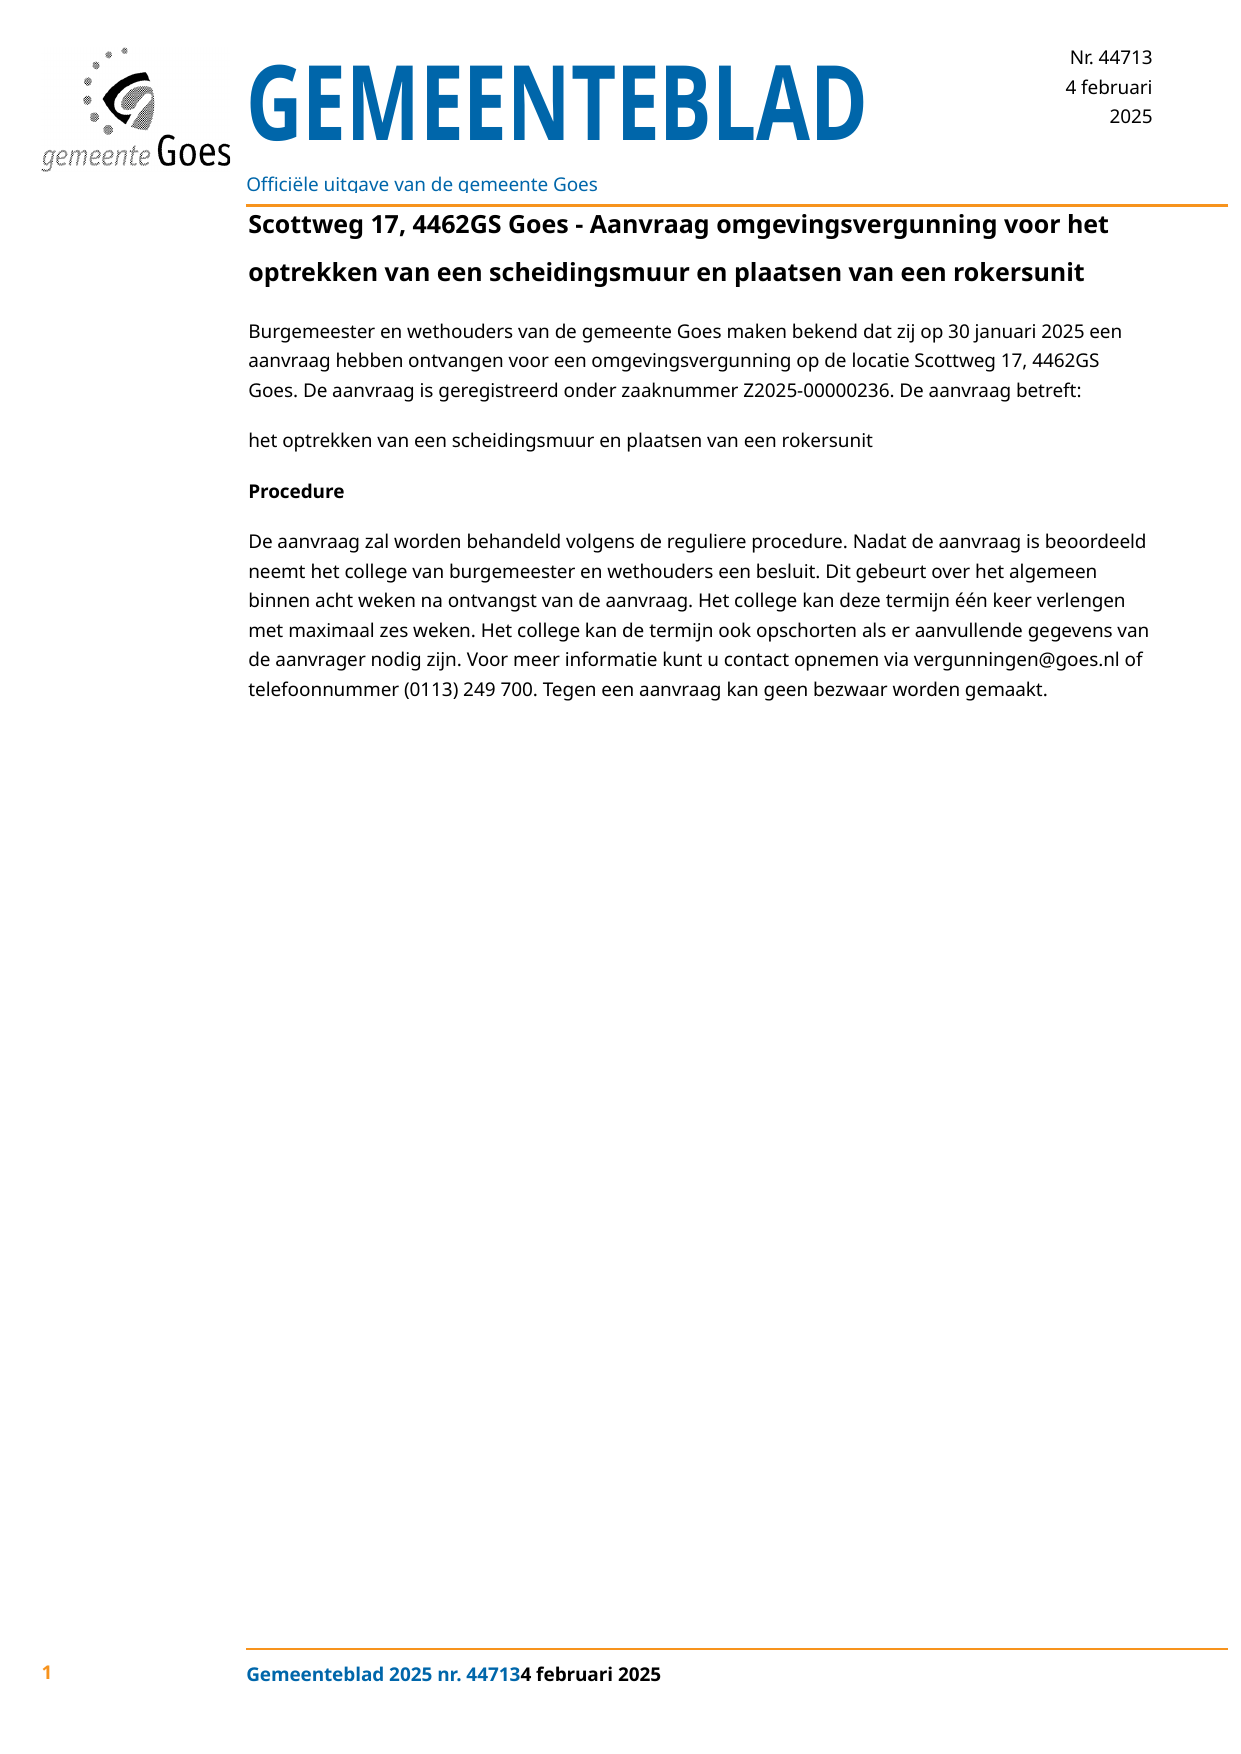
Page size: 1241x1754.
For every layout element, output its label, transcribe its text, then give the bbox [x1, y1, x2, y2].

text Procedure [248, 478, 1152, 504]
text De aanvraag zal worden behandeld volgens de reguliere procedure. Nadat de aanvraag is beoordeeld neemt het college van burgemeester en wethouders een besluit. Dit gebeurt over het algemeen binnen acht weken na ontvangst van de aanvraag. Het college kan deze termijn één keer verlengen met maximaal zes weken. Het college kan de termijn ook opschorten als er aanvullende gegevens van de aanvrager nodig zijn. Voor meer informatie kunt u contact opnemen via vergunningen@goes.nl of telefoonnummer (0113) 249 700. Tegen een aanvraag kan geen bezwaar worden gemaakt. [248, 528, 1152, 702]
text Scottweg 17, 4462GS Goes - Aanvraag omgevingsvergunning voor het optrekken van een scheidingsmuur en plaatsen van een rokersunit [248, 207, 1152, 288]
picture [41, 47, 231, 172]
text het optrekken van een scheidingsmuur en plaatsen van een rokersunit [248, 427, 1152, 453]
text Burgemeester en wethouders van de gemeente Goes maken bekend dat zij op 30 januari 2025 een aanvraag hebben ontvangen voor een omgevingsvergunning op de locatie Scottweg 17, 4462GS Goes. De aanvraag is geregistreerd onder zaaknummer Z2025-00000236. De aanvraag betreft: [248, 318, 1152, 403]
